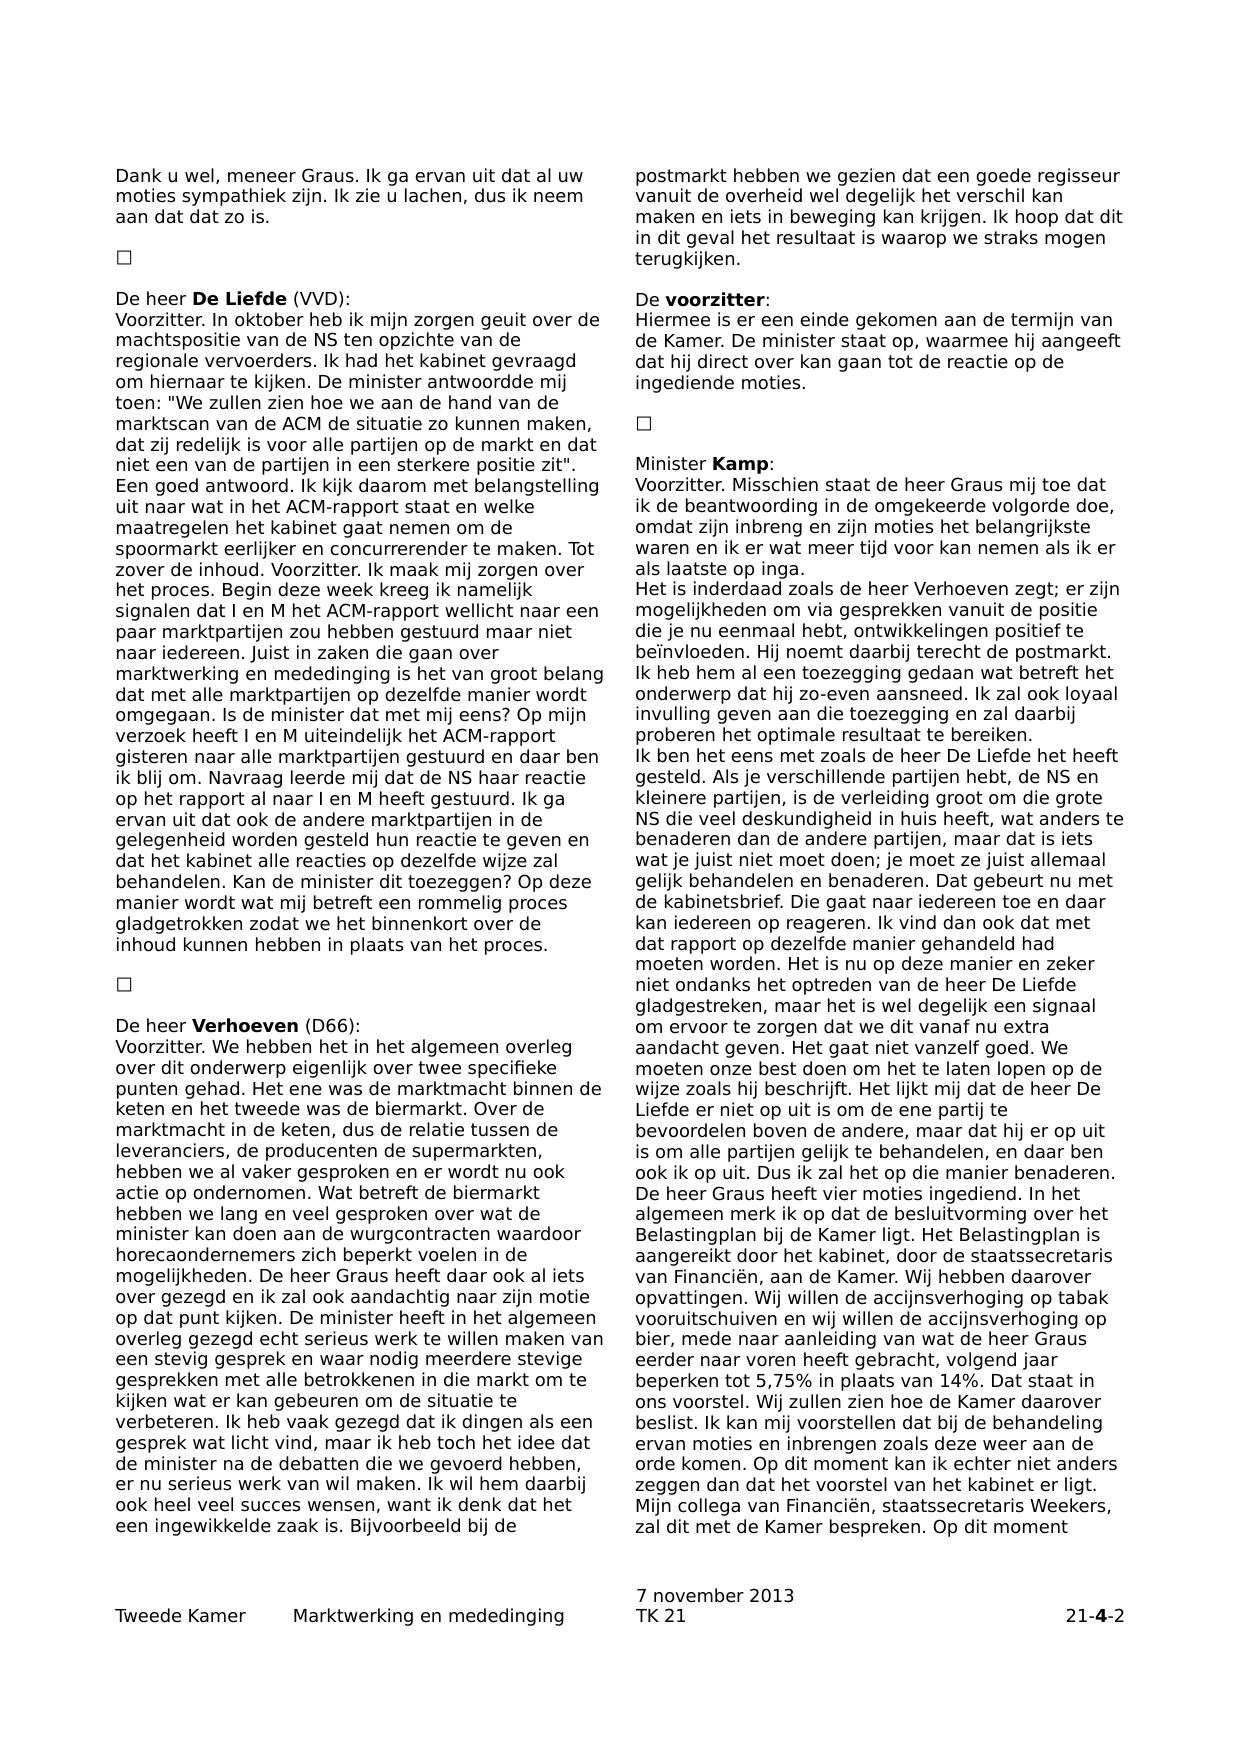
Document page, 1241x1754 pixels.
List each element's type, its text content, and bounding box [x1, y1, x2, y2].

text Voorzitter. We hebben het in het algemeen overleg over dit onderwerp eigenlijk over twee specifieke punten gehad. Het ene was de marktmacht binnen de keten en het tweede was de biermarkt. Over de marktmacht in de keten, dus de relatie tussen de leveranciers, de producenten de supermarkten, hebben we al vaker gesproken en er wordt nu ook actie op ondernomen. Wat betreft de biermarkt hebben we lang en veel gesproken over wat de minister kan doen aan de wurgcontracten waardoor horecaondernemers zich beperkt voelen in de mogelijkheden. De heer Graus heeft daar ook al iets over gezegd en ik zal ook aandachtig naar zijn motie op dat punt kijken. De minister heeft in het algemeen overleg gezegd echt serieus werk te willen maken van een stevig gesprek en waar nodig meerdere stevige gesprekken met alle betrokkenen in die markt om te kijken wat er kan gebeuren om de situatie te verbeteren. Ik heb vaak gezegd dat ik dingen als een gesprek wat licht vind, maar ik heb toch het idee dat de minister na de debatten die we gevoerd hebben, er nu serieus werk van wil maken. Ik wil hem daarbij ook heel veel succes wensen, want ik denk dat het een ingewikkelde zaak is. Bijvoorbeeld bij de [115, 1037, 605, 1537]
text Hiermee is er een einde gekomen aan de termijn van de Kamer. De minister staat op, waarmee hij aangeeft dat hij direct over kan gaan tot de reactie op de ingediende moties. [635, 310, 1125, 393]
text ⬜ [635, 413, 1125, 434]
text Ik ben het eens met zoals de heer De Liefde het heeft gesteld. Als je verschillende partijen hebt, de NS en kleinere partijen, is de verleiding groot om die grote NS die veel deskundigheid in huis heeft, wat anders te benaderen dan de andere partijen, maar dat is iets wat je juist niet moet doen; je moet ze juist allemaal gelijk behandelen en benaderen. Dat gebeurt nu met de kabinetsbrief. Die gaat naar iedereen toe en daar kan iedereen op reageren. Ik vind dan ook dat met dat rapport op dezelfde manier gehandeld had moeten worden. Het is nu op deze manier en zeker niet ondanks het optreden van de heer De Liefde gladgestreken, maar het is wel degelijk een signaal om ervoor te zorgen dat we dit vanaf nu extra aandacht geven. Het gaat niet vanzelf goed. We moeten onze best doen om het te laten lopen op de wijze zoals hij beschrijft. Het lijkt mij dat de heer De Liefde er niet op uit is om de ene partij te bevoordelen boven de andere, maar dat hij er op uit is om alle partijen gelijk te behandelen, en daar ben ook ik op uit. Dus ik zal het op die manier benaderen. De heer Graus heeft vier moties ingediend. In het algemeen merk ik op dat de besluitvorming over het Belastingplan bij de Kamer ligt. Het Belastingplan is aangereikt door het kabinet, door de staatssecretaris van Financiën, aan de Kamer. Wij hebben daarover opvattingen. Wij willen de accijnsverhoging op tabak vooruitschuiven en wij willen de accijnsverhoging op bier, mede naar aanleiding van wat de heer Graus eerder naar voren heeft gebracht, volgend jaar beperken tot 5,75% in plaats van 14%. Dat staat in ons voorstel. Wij zullen zien hoe de Kamer daarover beslist. Ik kan mij voorstellen dat bij de behandeling ervan moties en inbrengen zoals deze weer aan de orde komen. Op dit moment kan ik echter niet anders zeggen dan dat het voorstel van het kabinet er ligt. Mijn collega van Financiën, staatssecretaris Weekers, zal dit met de Kamer bespreken. Op dit moment [635, 746, 1125, 1537]
text ⬜ [115, 975, 605, 996]
text Minister Kamp: [635, 454, 1125, 475]
text Het is inderdaad zoals de heer Verhoeven zegt; er zijn mogelijkheden om via gesprekken vanuit de positie die je nu eenmaal hebt, ontwikkelingen positief te beïnvloeden. Hij noemt daarbij terecht de postmarkt. Ik heb hem al een toezegging gedaan wat betreft het onderwerp dat hij zo-even aansneed. Ik zal ook loyaal invulling geven aan die toezegging en zal daarbij proberen het optimale resultaat te bereiken. [635, 579, 1125, 746]
text Dank u wel, meneer Graus. Ik ga ervan uit dat al uw moties sympathiek zijn. Ik zie u lachen, dus ik neem aan dat dat zo is. [115, 165, 605, 228]
text Voorzitter. In oktober heb ik mijn zorgen geuit over de machtspositie van de NS ten opzichte van de regionale vervoerders. Ik had het kabinet gevraagd om hiernaar te kijken. De minister antwoordde mij toen: "We zullen zien hoe we aan de hand van de marktscan van de ACM de situatie zo kunnen maken, dat zij redelijk is voor alle partijen op de markt en dat niet een van de partijen in een sterkere positie zit". Een goed antwoord. Ik kijk daarom met belangstelling uit naar wat in het ACM-rapport staat en welke maatregelen het kabinet gaat nemen om de spoormarkt eerlijker en concurrerender te maken. Tot zover de inhoud. Voorzitter. Ik maak mij zorgen over het proces. Begin deze week kreeg ik namelijk signalen dat I en M het ACM-rapport wellicht naar een paar marktpartijen zou hebben gestuurd maar niet naar iedereen. Juist in zaken die gaan over marktwerking en mededinging is het van groot belang dat met alle marktpartijen op dezelfde manier wordt omgegaan. Is de minister dat met mij eens? Op mijn verzoek heeft I en M uiteindelijk het ACM-rapport gisteren naar alle marktpartijen gestuurd en daar ben ik blij om. Navraag leerde mij dat de NS haar reactie op het rapport al naar I en M heeft gestuurd. Ik ga ervan uit dat ook de andere marktpartijen in de gelegenheid worden gesteld hun reactie te geven en dat het kabinet alle reacties op dezelfde wijze zal behandelen. Kan de minister dit toezeggen? Op deze manier wordt wat mij betreft een rommelig proces gladgetrokken zodat we het binnenkort over de inhoud kunnen hebben in plaats van het proces. [115, 309, 605, 955]
text ⬜ [115, 248, 605, 268]
text De heer De Liefde (VVD): [115, 288, 605, 309]
text Voorzitter. Misschien staat de heer Graus mij toe dat ik de beantwoording in de omgekeerde volgorde doe, omdat zijn inbreng en zijn moties het belangrijkste waren en ik er wat meer tijd voor kan nemen als ik er als laatste op inga. [635, 475, 1125, 579]
text postmarkt hebben we gezien dat een goede regisseur vanuit de overheid wel degelijk het verschil kan maken en iets in beweging kan krijgen. Ik hoop dat dit in dit geval het resultaat is waarop we straks mogen terugkijken. [635, 165, 1125, 269]
text De voorzitter: [635, 289, 1125, 310]
text De heer Verhoeven (D66): [115, 1016, 605, 1037]
